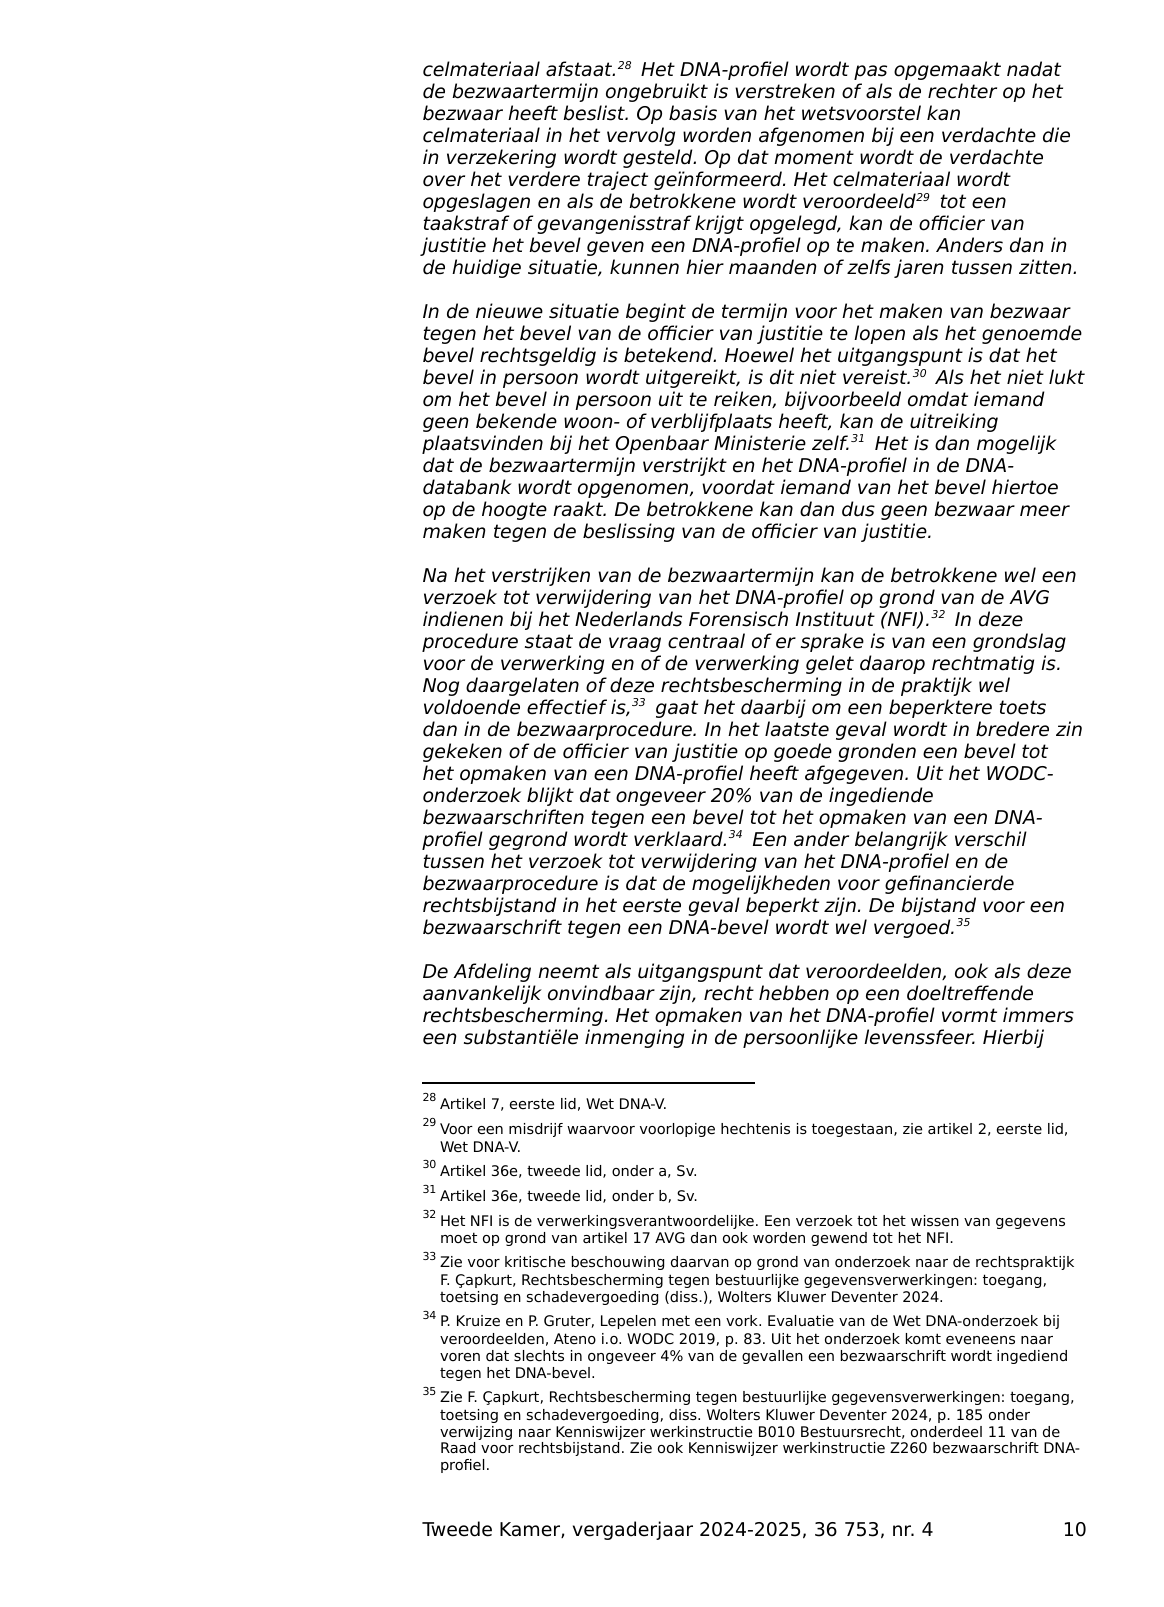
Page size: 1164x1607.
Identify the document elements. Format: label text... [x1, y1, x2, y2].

text celmateriaal afstaat. Het DNA-profiel wordt pas opgemaakt nadat de bezwaartermijn ongebruikt is verstreken of als de rechter op het bezwaar heeft beslist. Op basis van het wetsvoorstel kan celmateriaal in het vervolg worden afgenomen bij een verdachte die in verzekering wordt gesteld. Op dat moment wordt de verdachte over het verdere traject geïnformeerd. Het celmateriaal wordt opgeslagen en als de betrokkene wordt veroordeeld tot een taakstraf of gevangenisstraf krijgt opgelegd, kan de officier van justitie het bevel geven een DNA-profiel op te maken. Anders dan in de huidige situatie, kunnen hier maanden of zelfs jaren tussen zitten. [422, 59, 1087, 279]
text Artikel 7, eerste lid, Wet DNA-V. [422, 1092, 1087, 1114]
text Voor een misdrijf waarvoor voorlopige hechtenis is toegestaan, zie artikel 2, eerste lid, Wet DNA-V. [422, 1117, 1087, 1156]
text Na het verstrijken van de bezwaartermijn kan de betrokkene wel een verzoek tot verwijdering van het DNA-profiel op grond van de AVG indienen bij het Nederlands Forensisch Instituut (NFI). In deze procedure staat de vraag centraal of er sprake is van een grondslag voor de verwerking en of de verwerking gelet daarop rechtmatig is. Nog daargelaten of deze rechtsbescherming in de praktijk wel voldoende effectief is, gaat het daarbij om een beperktere toets dan in de bezwaarprocedure. In het laatste geval wordt in bredere zin gekeken of de officier van justitie op goede gronden een bevel tot het opmaken van een DNA-profiel heeft afgegeven. Uit het WODC-onderzoek blijkt dat ongeveer 20% van de ingediende bezwaarschriften tegen een bevel tot het opmaken van een DNA-profiel gegrond wordt verklaard. Een ander belangrijk verschil tussen het verzoek tot verwijdering van het DNA-profiel en de bezwaarprocedure is dat de mogelijkheden voor gefinancierde rechtsbijstand in het eerste geval beperkt zijn. De bijstand voor een bezwaarschrift tegen een DNA-bevel wordt wel vergoed. [422, 565, 1087, 939]
text Artikel 36e, tweede lid, onder b, Sv. [422, 1183, 1087, 1206]
text Zie F. Çapkurt, Rechtsbescherming tegen bestuurlijke gegevensverwerkingen: toegang, toetsing en schadevergoeding, diss. Wolters Kluwer Deventer 2024, p. 185 onder verwijzing naar Kenniswijzer werkinstructie B010 Bestuursrecht, onderdeel 11 van de Raad voor rechtsbijstand. Zie ook Kenniswijzer werkinstructie Z260 bezwaarschrift DNA-profiel. [422, 1385, 1087, 1474]
text In de nieuwe situatie begint de termijn voor het maken van bezwaar tegen het bevel van de officier van justitie te lopen als het genoemde bevel rechtsgeldig is betekend. Hoewel het uitgangspunt is dat het bevel in persoon wordt uitgereikt, is dit niet vereist. Als het niet lukt om het bevel in persoon uit te reiken, bijvoorbeeld omdat iemand geen bekende woon- of verblijfplaats heeft, kan de uitreiking plaatsvinden bij het Openbaar Ministerie zelf. Het is dan mogelijk dat de bezwaartermijn verstrijkt en het DNA-profiel in de DNA-databank wordt opgenomen, voordat iemand van het bevel hiertoe op de hoogte raakt. De betrokkene kan dan dus geen bezwaar meer maken tegen de beslissing van de officier van justitie. [422, 301, 1087, 543]
text P. Kruize en P. Gruter, Lepelen met een vork. Evaluatie van de Wet DNA-onderzoek bij veroordeelden, Ateno i.o. WODC 2019, p. 83. Uit het onderzoek komt eveneens naar voren dat slechts in ongeveer 4% van de gevallen een bezwaarschrift wordt ingediend tegen het DNA-bevel. [422, 1309, 1087, 1382]
text Het NFI is de verwerkingsverantwoordelijke. Een verzoek tot het wissen van gegevens moet op grond van artikel 17 AVG dan ook worden gewend tot het NFI. [422, 1208, 1087, 1247]
text De Afdeling neemt als uitgangspunt dat veroordeelden, ook als deze aanvankelijk onvindbaar zijn, recht hebben op een doeltreffende rechtsbescherming. Het opmaken van het DNA-profiel vormt immers een substantiële inmenging in de persoonlijke levenssfeer. Hierbij [422, 961, 1087, 1049]
text Artikel 36e, tweede lid, onder a, Sv. [422, 1158, 1087, 1181]
text Zie voor kritische beschouwing daarvan op grond van onderzoek naar de rechtspraktijk F. Çapkurt, Rechtsbescherming tegen bestuurlijke gegevensverwerkingen: toegang, toetsing en schadevergoeding (diss.), Wolters Kluwer Deventer 2024. [422, 1250, 1087, 1306]
